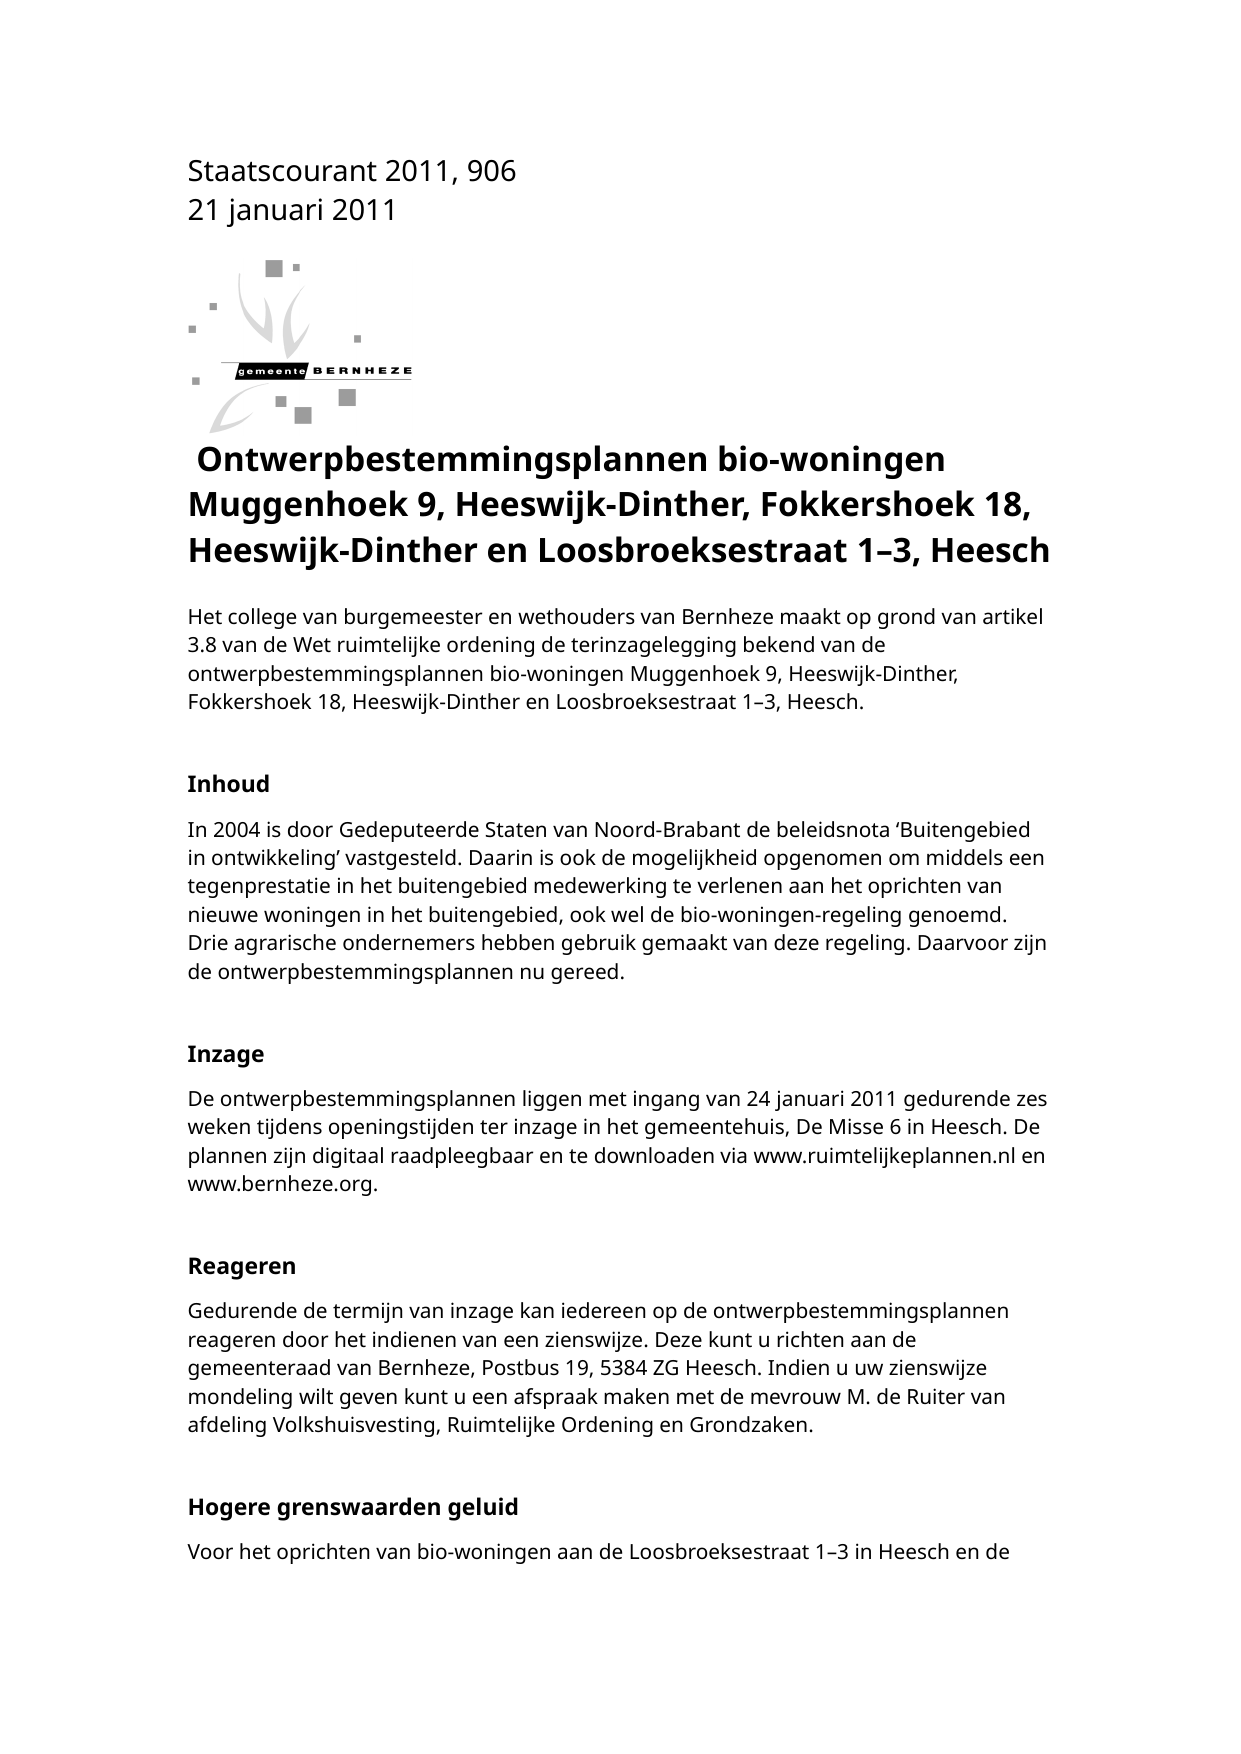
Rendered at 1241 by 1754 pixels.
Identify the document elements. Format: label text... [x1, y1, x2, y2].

text Staatscourant 2011, 906 [187, 150, 1053, 190]
text In 2004 is door Gedeputeerde Staten van Noord-Brabant de beleidsnota ‘Buitengebied in ontwikkeling’ vastgesteld. Daarin is ook de mogelijkheid opgenomen om middels een tegenprestatie in het buitengebied medewerking te verlenen aan het oprichten van nieuwe woningen in het buitengebied, ook wel de bio-woningen-regeling genoemd. Drie agrarische ondernemers hebben gebruik gemaakt van deze regeling. Daarvoor zijn de ontwerpbestemmingsplannen nu gereed. [187, 815, 1053, 985]
text De ontwerpbestemmingsplannen liggen met ingang van 24 januari 2011 gedurende zes weken tijdens openingstijden ter inzage in het gemeentehuis, De Misse 6 in Heesch. De plannen zijn digitaal raadpleegbaar en te downloaden via www.ruimtelijkeplannen.nl en www.bernheze.org. [187, 1084, 1053, 1198]
text Gedurende de termijn van inzage kan iedereen op de ontwerpbestemmingsplannen reageren door het indienen van een zienswijze. Deze kunt u richten aan de gemeenteraad van Bernheze, Postbus 19, 5384 ZG Heesch. Indien u uw zienswijze mondeling wilt geven kunt u een afspraak maken met de mevrouw M. de Ruiter van afdeling Volkshuisvesting, Ruimtelijke Ordening en Grondzaken. [187, 1297, 1053, 1439]
subtitle Hogere grenswaarden geluid [187, 1491, 1053, 1522]
subtitle Reageren [187, 1250, 1053, 1282]
text Voor het oprichten van bio-woningen aan de Loosbroeksestraat 1–3 in Heesch en de [187, 1537, 1053, 1566]
text Het college van burgemeester en wethouders van Bernheze maakt op grond van artikel 3.8 van de Wet ruimtelijke ordening de terinzagelegging bekend van de ontwerpbestemmingsplannen bio-woningen Muggenhoek 9, Heeswijk-Dinther, Fokkershoek 18, Heeswijk-Dinther en Loosbroeksestraat 1–3, Heesch. [187, 602, 1053, 716]
picture [187, 258, 413, 436]
subtitle Ontwerpbestemmingsplannen bio-woningen Muggenhoek 9, Heeswijk-Dinther, Fokkershoek 18, Heeswijk-Dinther en Loosbroeksestraat 1–3, Heesch [187, 271, 1053, 572]
subtitle Inhoud [187, 768, 1053, 800]
subtitle Inzage [187, 1038, 1053, 1069]
text 21 januari 2011 [187, 190, 1053, 229]
